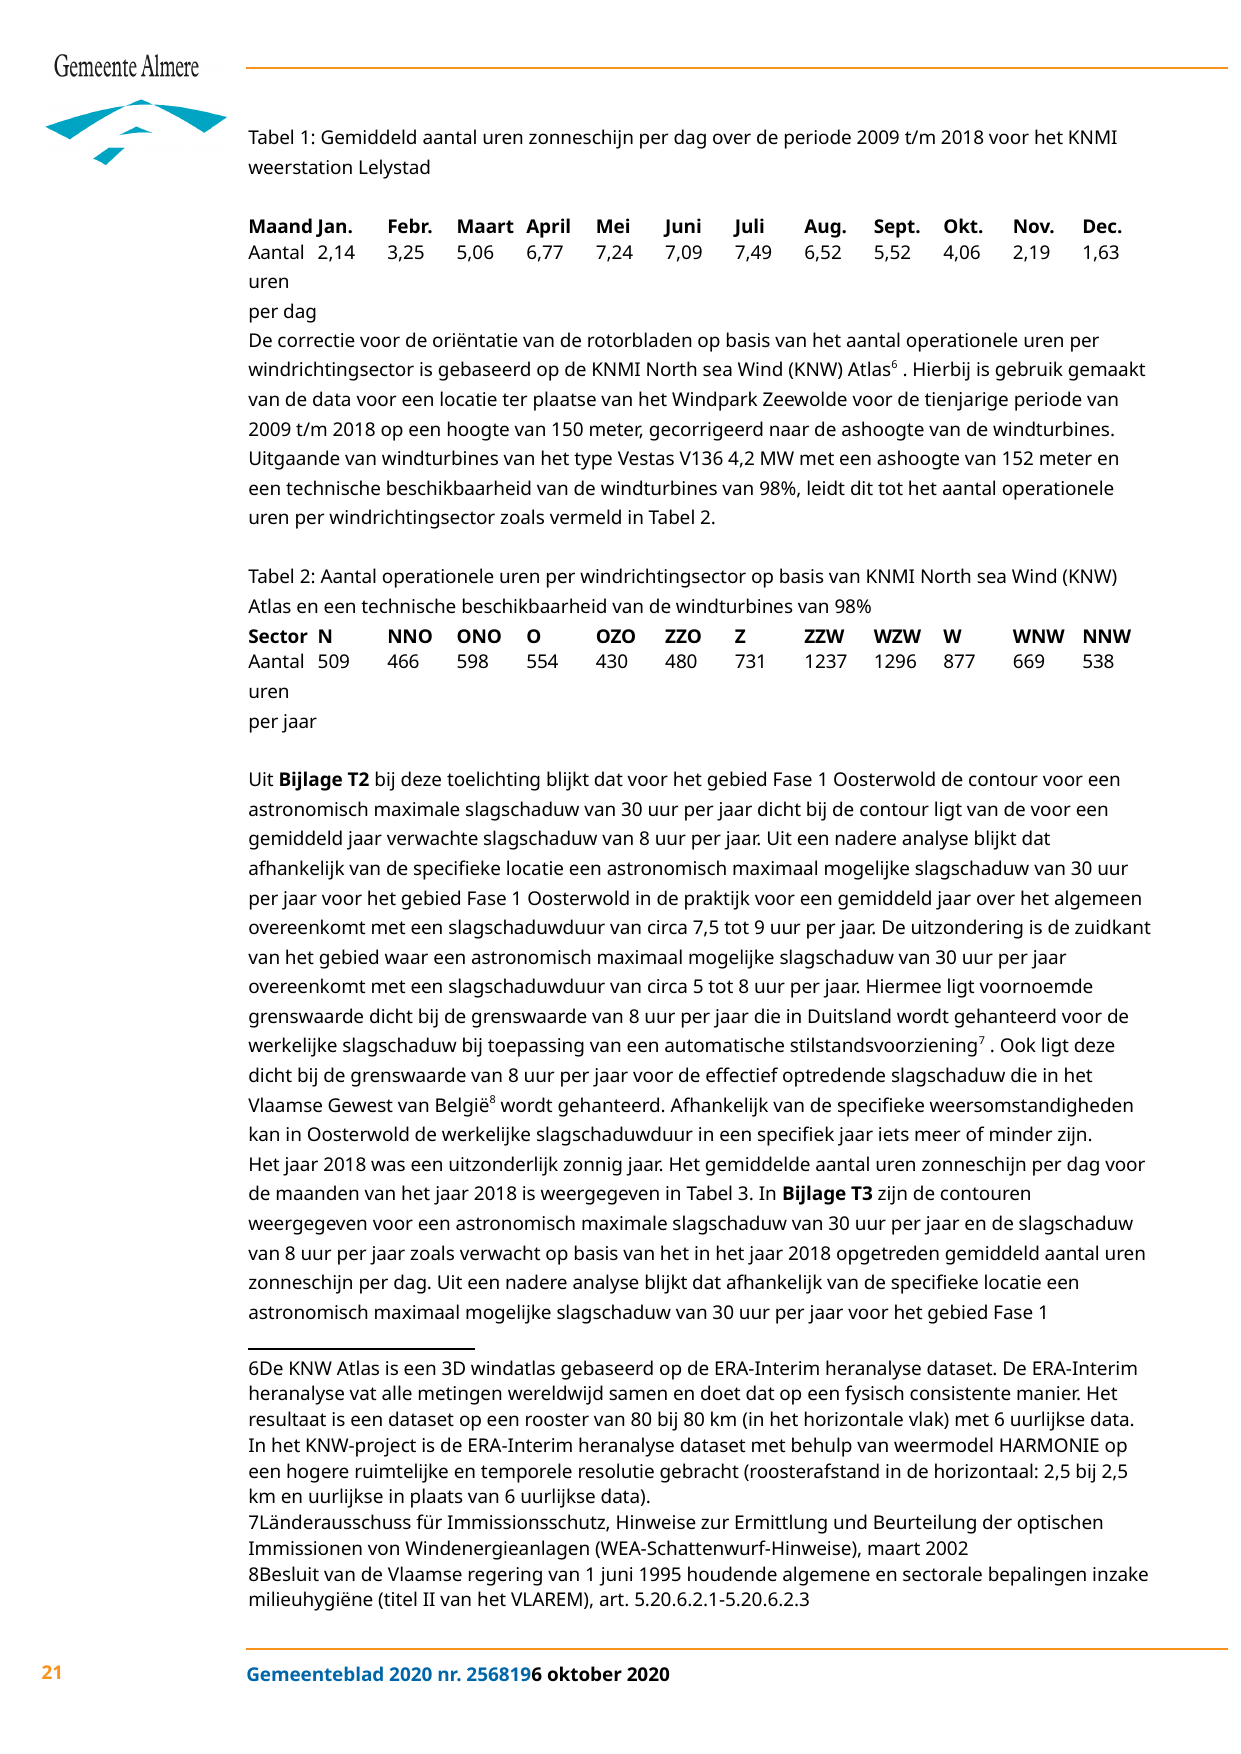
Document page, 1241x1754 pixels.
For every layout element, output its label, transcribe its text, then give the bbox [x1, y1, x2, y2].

table_cell 538 [1082, 649, 1152, 734]
table_header NNO [387, 623, 456, 649]
table_cell 6,77 [526, 239, 596, 324]
table_cell 5,06 [456, 239, 526, 324]
table_cell 1,63 [1082, 239, 1152, 324]
table_header Juli [735, 213, 804, 239]
table_cell 509 [318, 649, 387, 734]
table_header Maand [248, 213, 317, 239]
text Uit Bijlage T2 bij deze toelichting blijkt dat voor het gebied Fase 1 Oosterwold de contour voor een astronomisch maximale slagschaduw van 30 uur per jaar dicht bij de contour ligt van de voor een gemiddeld jaar verwachte slagschaduw van 8 uur per jaar. Uit een nadere analyse blijkt dat afhankelijk van de specifieke locatie een astronomisch maximaal mogelijke slagschaduw van 30 uur per jaar voor het gebied Fase 1 Oosterwold in de praktijk voor een gemiddeld jaar over het algemeen overeenkomt met een slagschaduwduur van circa 7,5 tot 9 uur per jaar. De uitzondering is de zuidkant van het gebied waar een astronomisch maximaal mogelijke slagschaduw van 30 uur per jaar overeenkomt met een slagschaduwduur van circa 5 tot 8 uur per jaar. Hiermee ligt voornoemde grenswaarde dicht bij de grenswaarde van 8 uur per jaar die in Duitsland wordt gehanteerd voor de werkelijke slagschaduw bij toepassing van een automatische stilstandsvoorziening . Ook ligt deze dicht bij de grenswaarde van 8 uur per jaar voor de effectief optredende slagschaduw die in het Vlaamse Gewest van België wordt gehanteerd. Afhankelijk van de specifieke weersomstandigheden kan in Oosterwold de werkelijke slagschaduwduur in een specifiek jaar iets meer of minder zijn. [248, 766, 1152, 1147]
table_header ZZO [665, 623, 734, 649]
table_cell 4,06 [943, 239, 1013, 324]
picture [41, 47, 231, 172]
table_cell 6,52 [804, 239, 873, 324]
table_cell Aantal uren per jaar [248, 649, 317, 734]
table_header W [943, 623, 1013, 649]
text Besluit van de Vlaamse regering van 1 juni 1995 houdende algemene en sectorale bepalingen inzake milieuhygiëne (titel II van het VLAREM), art. 5.20.6.2.1-5.20.6.2.3 [248, 1561, 1152, 1612]
table_cell 669 [1013, 649, 1082, 734]
table_cell 7,49 [735, 239, 804, 324]
table_header Febr. [387, 213, 456, 239]
table_header Z [735, 623, 804, 649]
table_cell 731 [735, 649, 804, 734]
table_header Dec. [1082, 213, 1152, 239]
table_cell 1296 [874, 649, 943, 734]
table_cell 554 [526, 649, 596, 734]
table_header April [526, 213, 596, 239]
table_header ZZW [804, 623, 873, 649]
table_cell 430 [596, 649, 665, 734]
table_header Okt. [943, 213, 1013, 239]
table_header NNW [1082, 623, 1152, 649]
table_header Maart [456, 213, 526, 239]
table_header WZW [874, 623, 943, 649]
table_cell 1237 [804, 649, 873, 734]
table_header O [526, 623, 596, 649]
text Tabel 2: Aantal operationele uren per windrichtingsector op basis van KNMI North sea Wind (KNW) Atlas en een technische beschikbaarheid van de windturbines van 98% [248, 564, 1152, 619]
table_header Nov. [1013, 213, 1082, 239]
table_header Aug. [804, 213, 873, 239]
table_cell 7,09 [665, 239, 734, 324]
table_cell 3,25 [387, 239, 456, 324]
table_header OZO [596, 623, 665, 649]
text Tabel 1: Gemiddeld aantal uren zonneschijn per dag over de periode 2009 t/m 2018 voor het KNMI weerstation Lelystad [248, 124, 1152, 180]
table_header N [318, 623, 387, 649]
text De KNW Atlas is een 3D windatlas gebaseerd op de ERA-Interim heranalyse dataset. De ERA-Interim heranalyse vat alle metingen wereldwijd samen en doet dat op een fysisch consistente manier. Het resultaat is een dataset op een rooster van 80 bij 80 km (in het horizontale vlak) met 6 uurlijkse data. In het KNW-project is de ERA-Interim heranalyse dataset met behulp van weermodel HARMONIE op een hogere ruimtelijke en temporele resolutie gebracht (roosterafstand in de horizontaal: 2,5 bij 2,5 km en uurlijkse in plaats van 6 uurlijkse data). [248, 1355, 1152, 1509]
table_header Sept. [874, 213, 943, 239]
table_cell 5,52 [874, 239, 943, 324]
text Länderausschuss für Immissionsschutz, Hinweise zur Ermittlung und Beurteilung der optischen Immissionen von Windenergieanlagen (WEA-Schattenwurf-Hinweise), maart 2002 [248, 1509, 1152, 1561]
table_header Juni [665, 213, 734, 239]
table_header Sector [248, 623, 317, 649]
table_cell 877 [943, 649, 1013, 734]
table_cell 2,19 [1013, 239, 1082, 324]
table_header Jan. [318, 213, 387, 239]
table_cell 2,14 [318, 239, 387, 324]
text De correctie voor de oriëntatie van de rotorbladen op basis van het aantal operationele uren per windrichtingsector is gebaseerd op de KNMI North sea Wind (KNW) Atlas . Hierbij is gebruik gemaakt van de data voor een locatie ter plaatse van het Windpark Zeewolde voor de tienjarige periode van 2009 t/m 2018 op een hoogte van 150 meter, gecorrigeerd naar de ashoogte van de windturbines. Uitgaande van windturbines van het type Vestas V136 4,2 MW met een ashoogte van 152 meter en een technische beschikbaarheid van de windturbines van 98%, leidt dit tot het aantal operationele uren per windrichtingsector zoals vermeld in Tabel 2. [248, 327, 1152, 530]
table_header WNW [1013, 623, 1082, 649]
text Het jaar 2018 was een uitzonderlijk zonnig jaar. Het gemiddelde aantal uren zonneschijn per dag voor de maanden van het jaar 2018 is weergegeven in Tabel 3. In Bijlage T3 zijn de contouren weergegeven voor een astronomisch maximale slagschaduw van 30 uur per jaar en de slagschaduw van 8 uur per jaar zoals verwacht op basis van het in het jaar 2018 opgetreden gemiddeld aantal uren zonneschijn per dag. Uit een nadere analyse blijkt dat afhankelijk van de specifieke locatie een astronomisch maximaal mogelijke slagschaduw van 30 uur per jaar voor het gebied Fase 1 [248, 1151, 1152, 1325]
table_cell 480 [665, 649, 734, 734]
table_header Mei [596, 213, 665, 239]
table_header ONO [456, 623, 526, 649]
table_cell 466 [387, 649, 456, 734]
table_cell 598 [456, 649, 526, 734]
table_cell Aantal uren per dag [248, 239, 317, 324]
table_cell 7,24 [596, 239, 665, 324]
